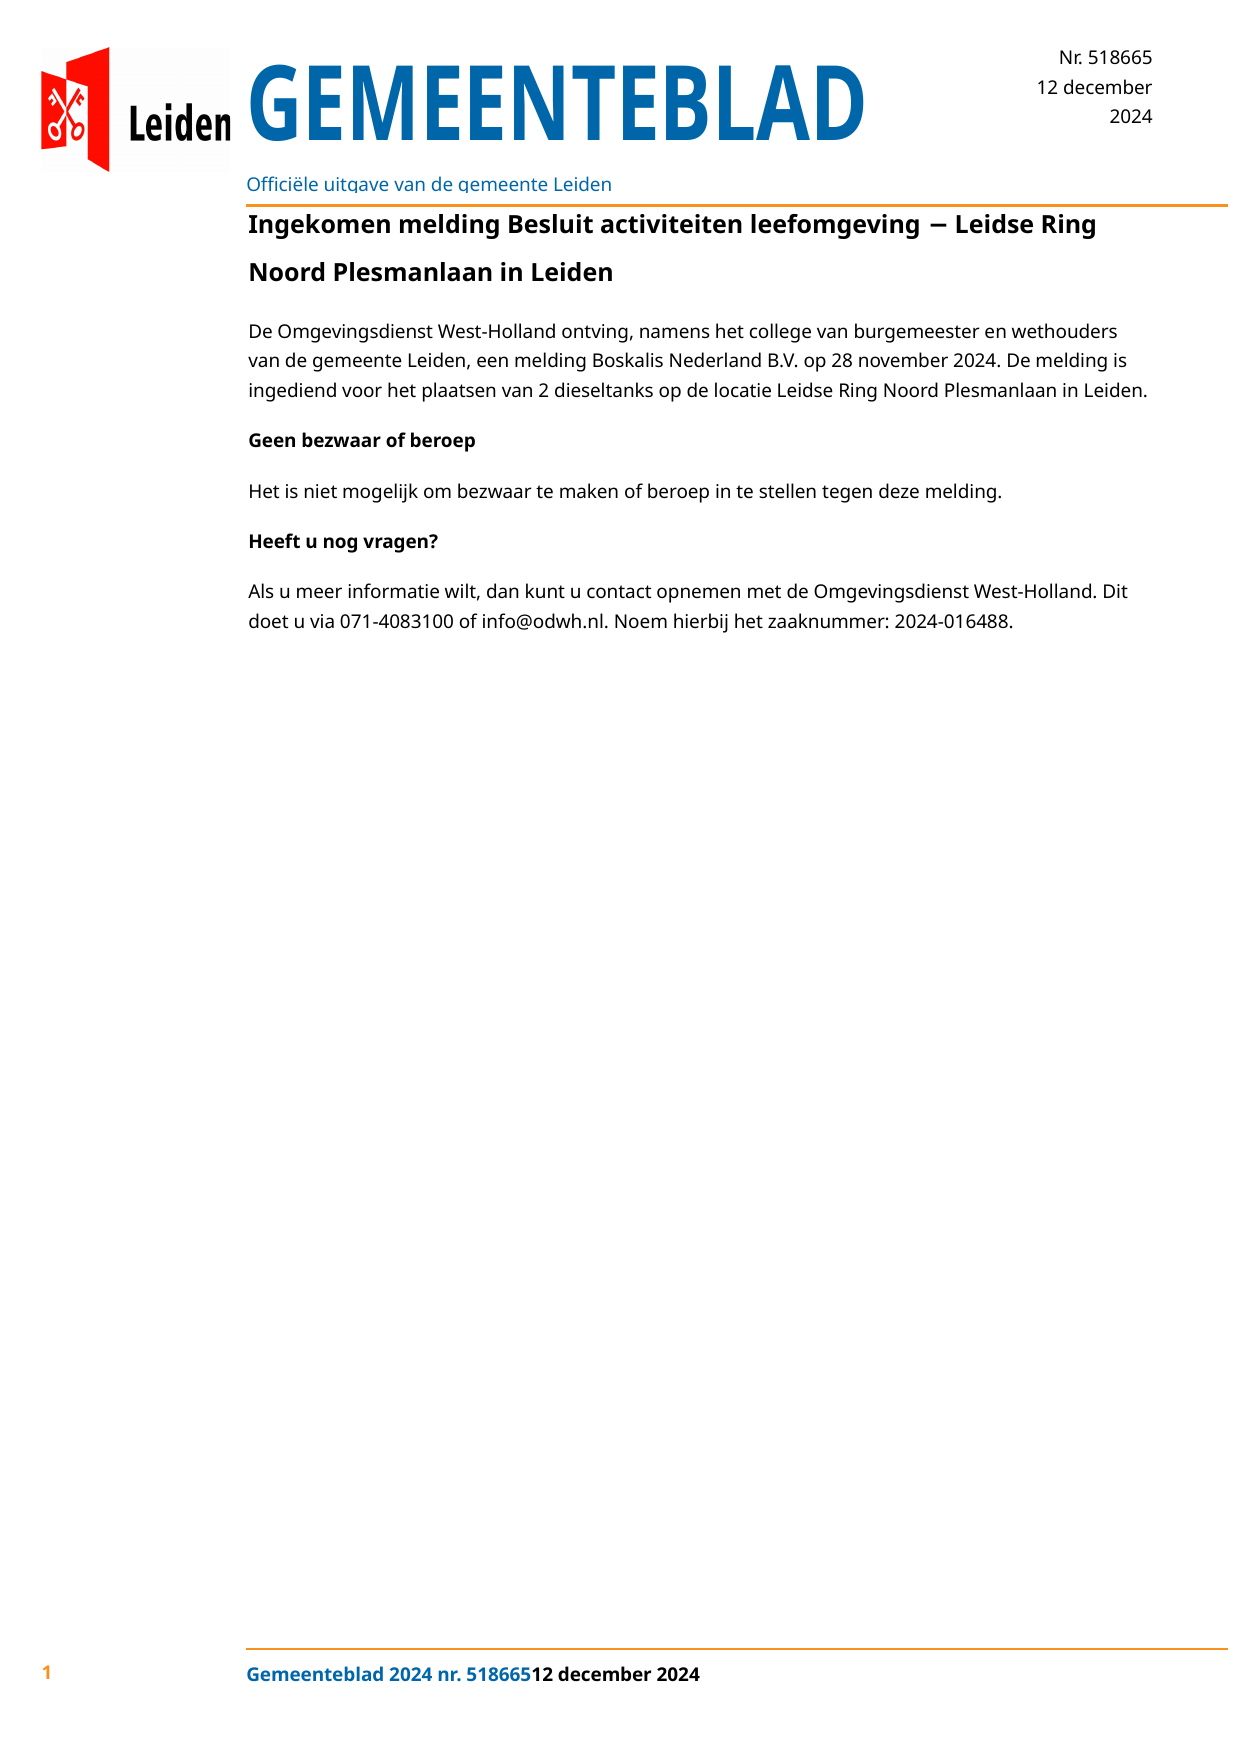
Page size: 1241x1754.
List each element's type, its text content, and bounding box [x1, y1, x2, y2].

text Als u meer informatie wilt, dan kunt u contact opnemen met de Omgevingsdienst West-Holland. Dit doet u via 071‑4083100 of info@odwh.nl. Noem hierbij het zaaknummer: 2024-016488. [248, 579, 1152, 634]
text Het is niet mogelijk om bezwaar te maken of beroep in te stellen tegen deze melding. [248, 478, 1152, 504]
text Geen bezwaar of beroep [248, 427, 1152, 453]
text Heeft u nog vragen? [248, 528, 1152, 554]
picture [41, 47, 231, 172]
text De Omgevingsdienst West-Holland ontving, namens het college van burgemeester en wethouders van de gemeente Leiden, een melding Boskalis Nederland B.V. op 28 november 2024. De melding is ingediend voor het plaatsen van 2 dieseltanks op de locatie Leidse Ring Noord Plesmanlaan in Leiden. [248, 318, 1152, 403]
text Ingekomen melding Besluit activiteiten leefomgeving − Leidse Ring Noord Plesmanlaan in Leiden [248, 207, 1152, 288]
